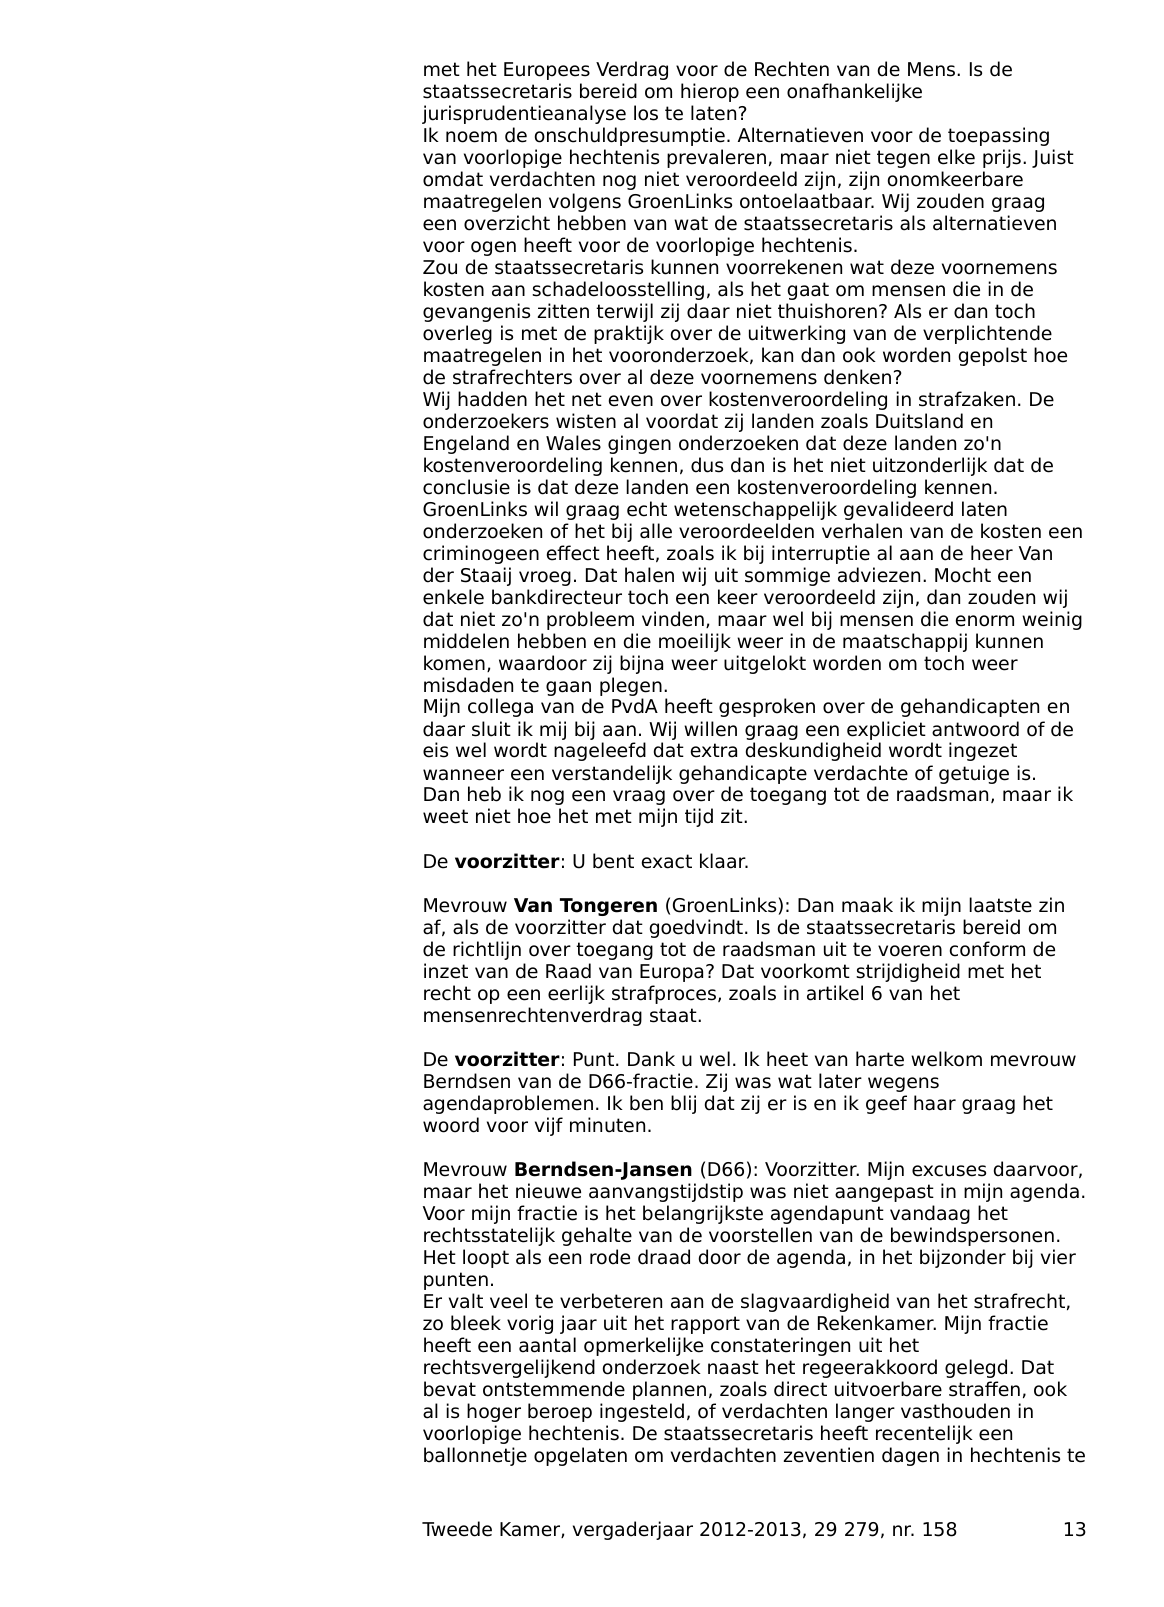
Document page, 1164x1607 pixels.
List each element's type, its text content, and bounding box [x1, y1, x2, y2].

text De voorzitter: U bent exact klaar. [422, 851, 1087, 872]
text met het Europees Verdrag voor de Rechten van de Mens. Is de staatssecretaris bereid om hierop een onafhankelijke jurisprudentieanalyse los te laten? [422, 59, 1087, 125]
text Wij hadden het net even over kostenveroordeling in strafzaken. De onderzoekers wisten al voordat zij landen zoals Duitsland en Engeland en Wales gingen onderzoeken dat deze landen zo'n kostenveroordeling kennen, dus dan is het niet uitzonderlijk dat de conclusie is dat deze landen een kostenveroordeling kennen. GroenLinks wil graag echt wetenschappelijk gevalideerd laten onderzoeken of het bij alle veroordeelden verhalen van de kosten een criminogeen effect heeft, zoals ik bij interruptie al aan de heer Van der Staaij vroeg. Dat halen wij uit sommige adviezen. Mocht een enkele bankdirecteur toch een keer veroordeeld zijn, dan zouden wij dat niet zo'n probleem vinden, maar wel bij mensen die enorm weinig middelen hebben en die moeilijk weer in de maatschappij kunnen komen, waardoor zij bijna weer uitgelokt worden om toch weer misdaden te gaan plegen. [422, 389, 1087, 696]
text Zou de staatssecretaris kunnen voorrekenen wat deze voornemens kosten aan schadeloosstelling, als het gaat om mensen die in de gevangenis zitten terwijl zij daar niet thuishoren? Als er dan toch overleg is met de praktijk over de uitwerking van de verplichtende maatregelen in het vooronderzoek, kan dan ook worden gepolst hoe de strafrechters over al deze voornemens denken? [422, 257, 1087, 389]
text Dan heb ik nog een vraag over de toegang tot de raadsman, maar ik weet niet hoe het met mijn tijd zit. [422, 784, 1087, 828]
text Ik noem de onschuldpresumptie. Alternatieven voor de toepassing van voorlopige hechtenis prevaleren, maar niet tegen elke prijs. Juist omdat verdachten nog niet veroordeeld zijn, zijn onomkeerbare maatregelen volgens GroenLinks ontoelaatbaar. Wij zouden graag een overzicht hebben van wat de staatssecretaris als alternatieven voor ogen heeft voor de voorlopige hechtenis. [422, 125, 1087, 257]
text Mevrouw Van Tongeren (GroenLinks): Dan maak ik mijn laatste zin af, als de voorzitter dat goedvindt. Is de staatssecretaris bereid om de richtlijn over toegang tot de raadsman uit te voeren conform de inzet van de Raad van Europa? Dat voorkomt strijdigheid met het recht op een eerlijk strafproces, zoals in artikel 6 van het mensenrechtenverdrag staat. [422, 895, 1087, 1027]
text Mevrouw Berndsen-Jansen (D66): Voorzitter. Mijn excuses daarvoor, maar het nieuwe aanvangstijdstip was niet aangepast in mijn agenda. Voor mijn fractie is het belangrijkste agendapunt vandaag het rechtsstatelijk gehalte van de voorstellen van de bewindspersonen. Het loopt als een rode draad door de agenda, in het bijzonder bij vier punten. [422, 1159, 1087, 1291]
text De voorzitter: Punt. Dank u wel. Ik heet van harte welkom mevrouw Berndsen van de D66-fractie. Zij was wat later wegens agendaproblemen. Ik ben blij dat zij er is en ik geef haar graag het woord voor vijf minuten. [422, 1049, 1087, 1137]
text Mijn collega van de PvdA heeft gesproken over de gehandicapten en daar sluit ik mij bij aan. Wij willen graag een expliciet antwoord of de eis wel wordt nageleefd dat extra deskundigheid wordt ingezet wanneer een verstandelijk gehandicapte verdachte of getuige is. [422, 696, 1087, 784]
text Er valt veel te verbeteren aan de slagvaardigheid van het strafrecht, zo bleek vorig jaar uit het rapport van de Rekenkamer. Mijn fractie heeft een aantal opmerkelijke constateringen uit het rechtsvergelijkend onderzoek naast het regeerakkoord gelegd. Dat bevat ontstemmende plannen, zoals direct uitvoerbare straffen, ook al is hoger beroep ingesteld, of verdachten langer vasthouden in voorlopige hechtenis. De staatssecretaris heeft recentelijk een ballonnetje opgelaten om verdachten zeventien dagen in hechtenis te [422, 1291, 1087, 1467]
